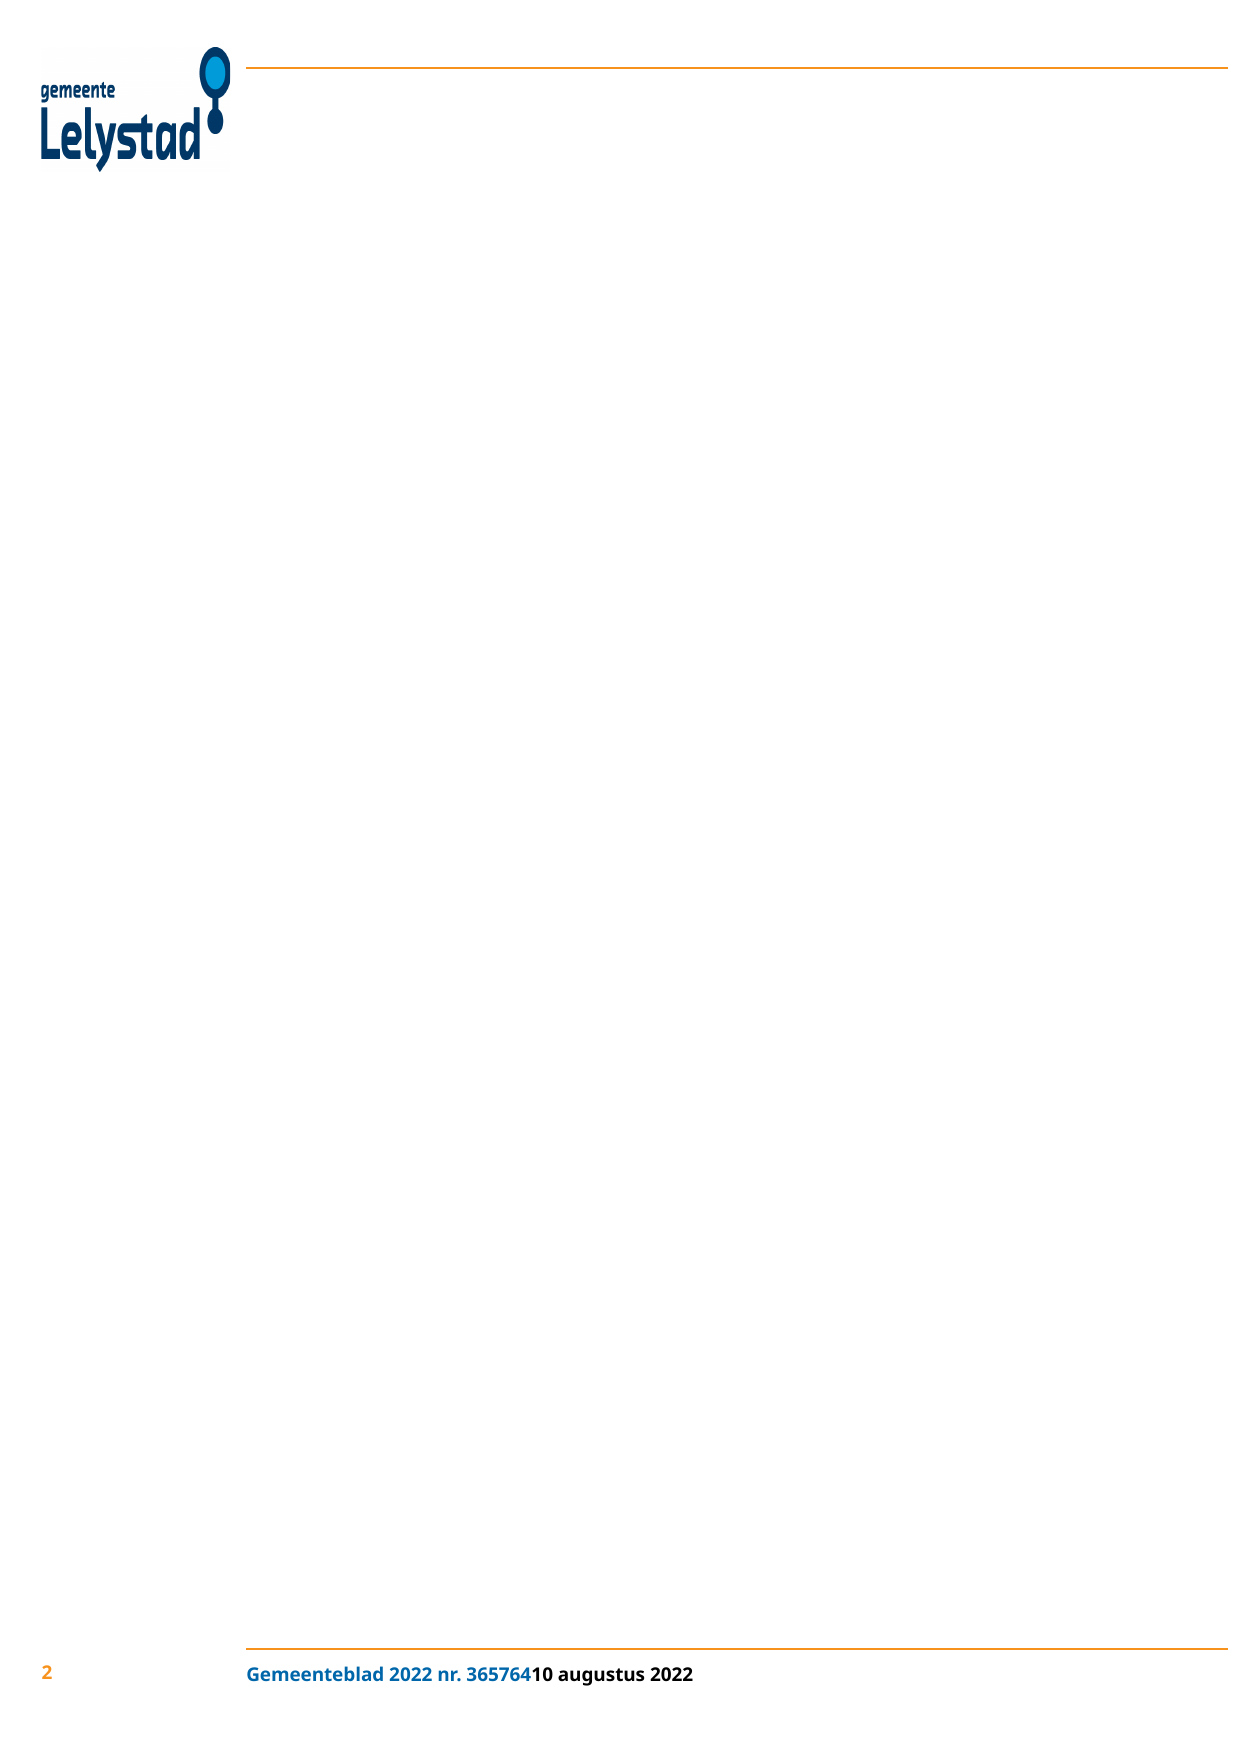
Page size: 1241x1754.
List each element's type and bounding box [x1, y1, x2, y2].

picture [41, 47, 231, 172]
